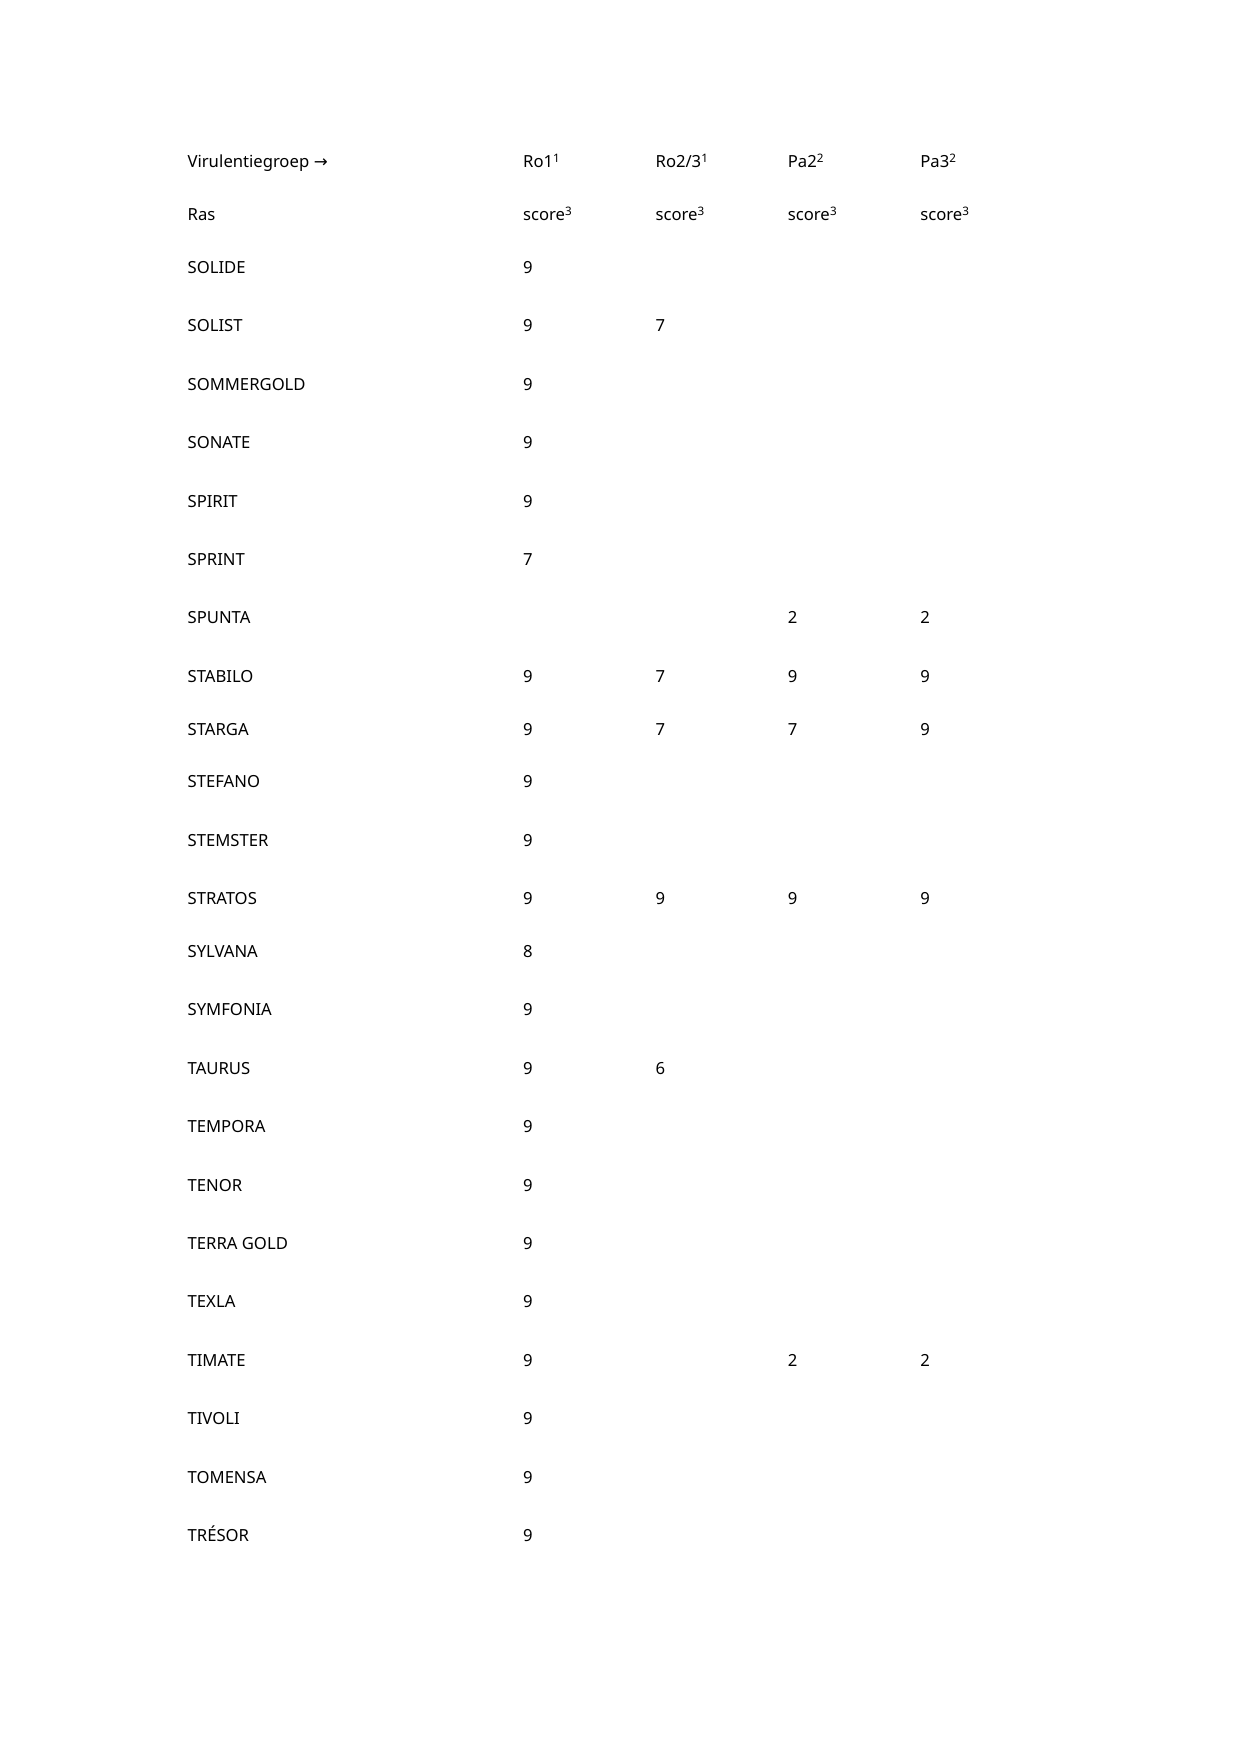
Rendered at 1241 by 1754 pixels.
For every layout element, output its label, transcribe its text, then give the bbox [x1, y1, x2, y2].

table_cell Ras [188, 203, 523, 255]
table_cell 9 [523, 828, 655, 887]
table_cell TIMATE [188, 1349, 523, 1407]
table_cell 9 [523, 489, 655, 548]
table_cell 2 [920, 606, 1053, 664]
table_cell [788, 1465, 920, 1524]
table_cell 8 [523, 940, 655, 998]
table_header Pa32 [920, 150, 1053, 203]
table_cell 9 [920, 717, 1053, 770]
table_cell [920, 940, 1053, 998]
table_cell SOLIST [188, 314, 523, 372]
table_cell score3 [523, 203, 655, 255]
table_cell [920, 255, 1053, 314]
table_cell TOMENSA [188, 1465, 523, 1524]
table_cell 7 [655, 314, 788, 372]
table_cell [788, 255, 920, 314]
table_cell [655, 1407, 788, 1465]
table_cell [655, 606, 788, 664]
table_cell 7 [655, 717, 788, 770]
table_cell score3 [920, 203, 1053, 255]
table_cell [788, 1524, 920, 1582]
table_cell [655, 1524, 788, 1582]
table_cell 9 [655, 887, 788, 939]
table_cell SPUNTA [188, 606, 523, 664]
table_cell [920, 1232, 1053, 1290]
table_cell [788, 1056, 920, 1115]
table_cell TENOR [188, 1173, 523, 1232]
table_cell 9 [523, 770, 655, 828]
table_cell [920, 998, 1053, 1056]
table_cell [788, 489, 920, 548]
table_cell [788, 314, 920, 372]
table_cell 7 [655, 665, 788, 717]
table_cell SPIRIT [188, 489, 523, 548]
table_cell 9 [523, 717, 655, 770]
table_header Pa22 [788, 150, 920, 203]
table_cell 7 [523, 548, 655, 606]
table_cell SPRINT [188, 548, 523, 606]
table_cell [655, 998, 788, 1056]
table_cell [920, 548, 1053, 606]
table_cell [920, 489, 1053, 548]
table_cell [788, 548, 920, 606]
table_cell [788, 828, 920, 887]
table_header Ro11 [523, 150, 655, 203]
table_cell score3 [655, 203, 788, 255]
table_cell [655, 1465, 788, 1524]
table_cell 9 [788, 887, 920, 939]
table_cell 9 [788, 665, 920, 717]
table_cell 2 [920, 1349, 1053, 1407]
table_cell 6 [655, 1056, 788, 1115]
table_cell [920, 1524, 1053, 1582]
table_cell 9 [523, 1173, 655, 1232]
table_cell [920, 1465, 1053, 1524]
table_cell 9 [523, 1524, 655, 1582]
table_cell 9 [523, 1407, 655, 1465]
table_cell SYLVANA [188, 940, 523, 998]
table_cell SYMFONIA [188, 998, 523, 1056]
table_cell [788, 940, 920, 998]
table_cell [523, 606, 655, 664]
table_cell TAURUS [188, 1056, 523, 1115]
table_cell [655, 1232, 788, 1290]
table_cell 9 [523, 1056, 655, 1115]
table_cell score3 [788, 203, 920, 255]
table_cell TEXLA [188, 1290, 523, 1348]
table_cell 2 [788, 1349, 920, 1407]
table_cell [920, 372, 1053, 431]
table_header Ro2/31 [655, 150, 788, 203]
table_cell [788, 1290, 920, 1348]
table_cell 9 [523, 314, 655, 372]
table_cell [655, 1349, 788, 1407]
table_cell [920, 1056, 1053, 1115]
table_cell [655, 431, 788, 489]
table_cell 9 [523, 1465, 655, 1524]
table_cell 9 [523, 255, 655, 314]
table_cell [920, 314, 1053, 372]
table_cell 9 [920, 665, 1053, 717]
table_cell SOLIDE [188, 255, 523, 314]
table_cell 9 [523, 1290, 655, 1348]
table_cell [788, 998, 920, 1056]
table_cell [920, 1290, 1053, 1348]
table_cell [655, 548, 788, 606]
table_cell [655, 255, 788, 314]
table_cell [788, 770, 920, 828]
table_cell 9 [523, 1232, 655, 1290]
table_cell [655, 770, 788, 828]
table_cell 9 [523, 431, 655, 489]
table_cell [920, 828, 1053, 887]
table_cell [788, 431, 920, 489]
table_cell SOMMERGOLD [188, 372, 523, 431]
table_cell [788, 1173, 920, 1232]
table_cell [655, 1173, 788, 1232]
table_cell [788, 1232, 920, 1290]
table_cell [920, 1407, 1053, 1465]
table_cell 2 [788, 606, 920, 664]
table_cell [788, 1407, 920, 1465]
table_cell STABILO [188, 665, 523, 717]
table_cell SONATE [188, 431, 523, 489]
table_cell [920, 431, 1053, 489]
table_cell STEMSTER [188, 828, 523, 887]
table_cell [920, 1173, 1053, 1232]
table_header Virulentiegroep → [188, 150, 523, 203]
table_cell 9 [523, 1349, 655, 1407]
table_cell [655, 1115, 788, 1173]
table_cell [655, 1290, 788, 1348]
table_cell STARGA [188, 717, 523, 770]
table_cell [655, 489, 788, 548]
table_cell TERRA GOLD [188, 1232, 523, 1290]
table_cell TIVOLI [188, 1407, 523, 1465]
table_cell [655, 372, 788, 431]
table_cell 9 [523, 1115, 655, 1173]
table_cell 9 [920, 887, 1053, 939]
table_cell TRÉSOR [188, 1524, 523, 1582]
table_cell 9 [523, 665, 655, 717]
table_cell [920, 1115, 1053, 1173]
table_cell STEFANO [188, 770, 523, 828]
table_cell 9 [523, 887, 655, 939]
table_cell [655, 940, 788, 998]
table_cell [788, 1115, 920, 1173]
table_cell TEMPORA [188, 1115, 523, 1173]
table_cell 9 [523, 372, 655, 431]
table_cell STRATOS [188, 887, 523, 939]
table_cell 7 [788, 717, 920, 770]
table_cell 9 [523, 998, 655, 1056]
table_cell [655, 828, 788, 887]
table_cell [920, 770, 1053, 828]
table_cell [788, 372, 920, 431]
